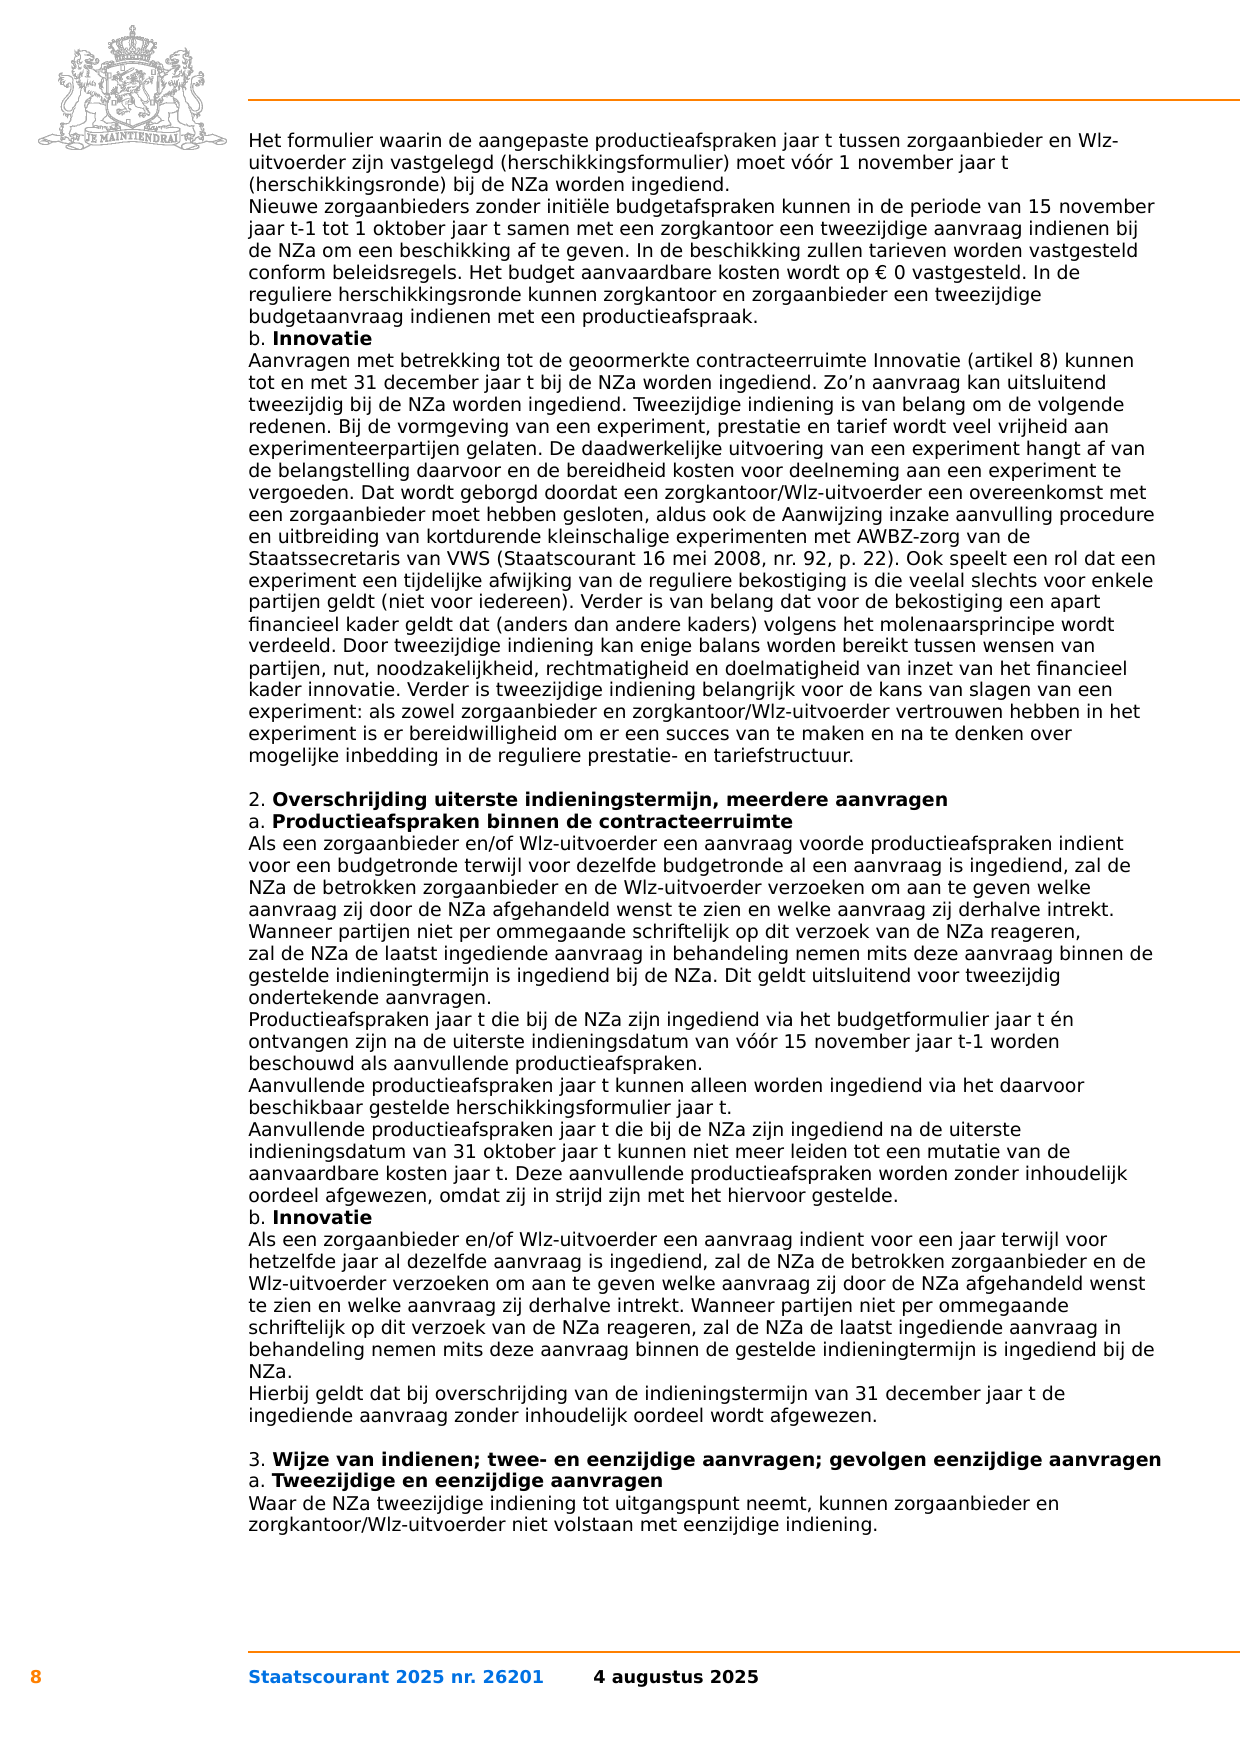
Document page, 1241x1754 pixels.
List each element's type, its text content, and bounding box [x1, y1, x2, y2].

text Waar de NZa tweezijdige indiening tot uitgangspunt neemt, kunnen zorgaanbieder en zorgkantoor/Wlz-uitvoerder niet volstaan met eenzijdige indiening. [248, 1492, 1163, 1536]
text a. Tweezijdige en eenzijdige aanvragen [248, 1470, 1163, 1492]
text 3. Wijze van indienen; twee- en eenzijdige aanvragen; gevolgen eenzijdige aanvragen [248, 1448, 1163, 1470]
text Aanvullende productieafspraken jaar t kunnen alleen worden ingediend via het daarvoor beschikbaar gestelde herschikkingsformulier jaar t. [248, 1075, 1163, 1119]
text zal de NZa de laatst ingediende aanvraag in behandeling nemen mits deze aanvraag binnen de gestelde indieningtermijn is ingediend bij de NZa. Dit geldt uitsluitend voor tweezijdig ondertekende aanvragen. [248, 943, 1163, 1009]
text Productieafspraken jaar t die bij de NZa zijn ingediend via het budgetformulier jaar t én ontvangen zijn na de uiterste indieningsdatum van vóór 15 november jaar t-1 worden beschouwd als aanvullende productieafspraken. [248, 1009, 1163, 1075]
text Aanvullende productieafspraken jaar t die bij de NZa zijn ingediend na de uiterste indieningsdatum van 31 oktober jaar t kunnen niet meer leiden tot een mutatie van de aanvaardbare kosten jaar t. Deze aanvullende productieafspraken worden zonder inhoudelijk oordeel afgewezen, omdat zij in strijd zijn met het hiervoor gestelde. [248, 1119, 1163, 1207]
text Het formulier waarin de aangepaste productieafspraken jaar t tussen zorgaanbieder en Wlz-uitvoerder zijn vastgelegd (herschikkingsformulier) moet vóór 1 november jaar t (herschikkingsronde) bij de NZa worden ingediend. [248, 130, 1163, 196]
text Aanvragen met betrekking tot de geoormerkte contracteerruimte Innovatie (artikel 8) kunnen tot en met 31 december jaar t bij de NZa worden ingediend. Zo’n aanvraag kan uitsluitend tweezijdig bij de NZa worden ingediend. Tweezijdige indiening is van belang om de volgende redenen. Bij de vormgeving van een experiment, prestatie en tarief wordt veel vrijheid aan experimenteerpartijen gelaten. De daadwerkelijke uitvoering van een experiment hangt af van de belangstelling daarvoor en de bereidheid kosten voor deelneming aan een experiment te vergoeden. Dat wordt geborgd doordat een zorgkantoor/Wlz-uitvoerder een overeenkomst met een zorgaanbieder moet hebben gesloten, aldus ook de Aanwijzing inzake aanvulling procedure en uitbreiding van kortdurende kleinschalige experimenten met AWBZ-zorg van de Staatssecretaris van VWS (Staatscourant 16 mei 2008, nr. 92, p. 22). Ook speelt een rol dat een experiment een tijdelijke afwijking van de reguliere bekostiging is die veelal slechts voor enkele partijen geldt (niet voor iedereen). Verder is van belang dat voor de bekostiging een apart financieel kader geldt dat (anders dan andere kaders) volgens het molenaarsprincipe wordt verdeeld. Door tweezijdige indiening kan enige balans worden bereikt tussen wensen van partijen, nut, noodzakelijkheid, rechtmatigheid en doelmatigheid van inzet van het financieel kader innovatie. Verder is tweezijdige indiening belangrijk voor de kans van slagen van een experiment: als zowel zorgaanbieder en zorgkantoor/Wlz-uitvoerder vertrouwen hebben in het experiment is er bereidwilligheid om er een succes van te maken en na te denken over mogelijke inbedding in de reguliere prestatie- en tariefstructuur. [248, 350, 1163, 767]
picture [38, 25, 227, 150]
text b. Innovatie [248, 328, 1163, 350]
text a. Productieafspraken binnen de contracteerruimte [248, 811, 1163, 833]
text b. Innovatie [248, 1207, 1163, 1229]
text Als een zorgaanbieder en/of Wlz-uitvoerder een aanvraag voorde productieafspraken indient voor een budgetronde terwijl voor dezelfde budgetronde al een aanvraag is ingediend, zal de NZa de betrokken zorgaanbieder en de Wlz-uitvoerder verzoeken om aan te geven welke aanvraag zij door de NZa afgehandeld wenst te zien en welke aanvraag zij derhalve intrekt. Wanneer partijen niet per ommegaande schriftelijk op dit verzoek van de NZa reageren, [248, 833, 1163, 943]
text Hierbij geldt dat bij overschrijding van de indieningstermijn van 31 december jaar t de ingediende aanvraag zonder inhoudelijk oordeel wordt afgewezen. [248, 1383, 1163, 1427]
text Als een zorgaanbieder en/of Wlz-uitvoerder een aanvraag indient voor een jaar terwijl voor hetzelfde jaar al dezelfde aanvraag is ingediend, zal de NZa de betrokken zorgaanbieder en de Wlz-uitvoerder verzoeken om aan te geven welke aanvraag zij door de NZa afgehandeld wenst te zien en welke aanvraag zij derhalve intrekt. Wanneer partijen niet per ommegaande schriftelijk op dit verzoek van de NZa reageren, zal de NZa de laatst ingediende aanvraag in behandeling nemen mits deze aanvraag binnen de gestelde indieningtermijn is ingediend bij de NZa. [248, 1229, 1163, 1383]
text Nieuwe zorgaanbieders zonder initiële budgetafspraken kunnen in de periode van 15 november jaar t-1 tot 1 oktober jaar t samen met een zorgkantoor een tweezijdige aanvraag indienen bij de NZa om een beschikking af te geven. In de beschikking zullen tarieven worden vastgesteld conform beleidsregels. Het budget aanvaardbare kosten wordt op € 0 vastgesteld. In de reguliere herschikkingsronde kunnen zorgkantoor en zorgaanbieder een tweezijdige budgetaanvraag indienen met een productieafspraak. [248, 196, 1163, 328]
text 2. Overschrijding uiterste indieningstermijn, meerdere aanvragen [248, 789, 1163, 811]
